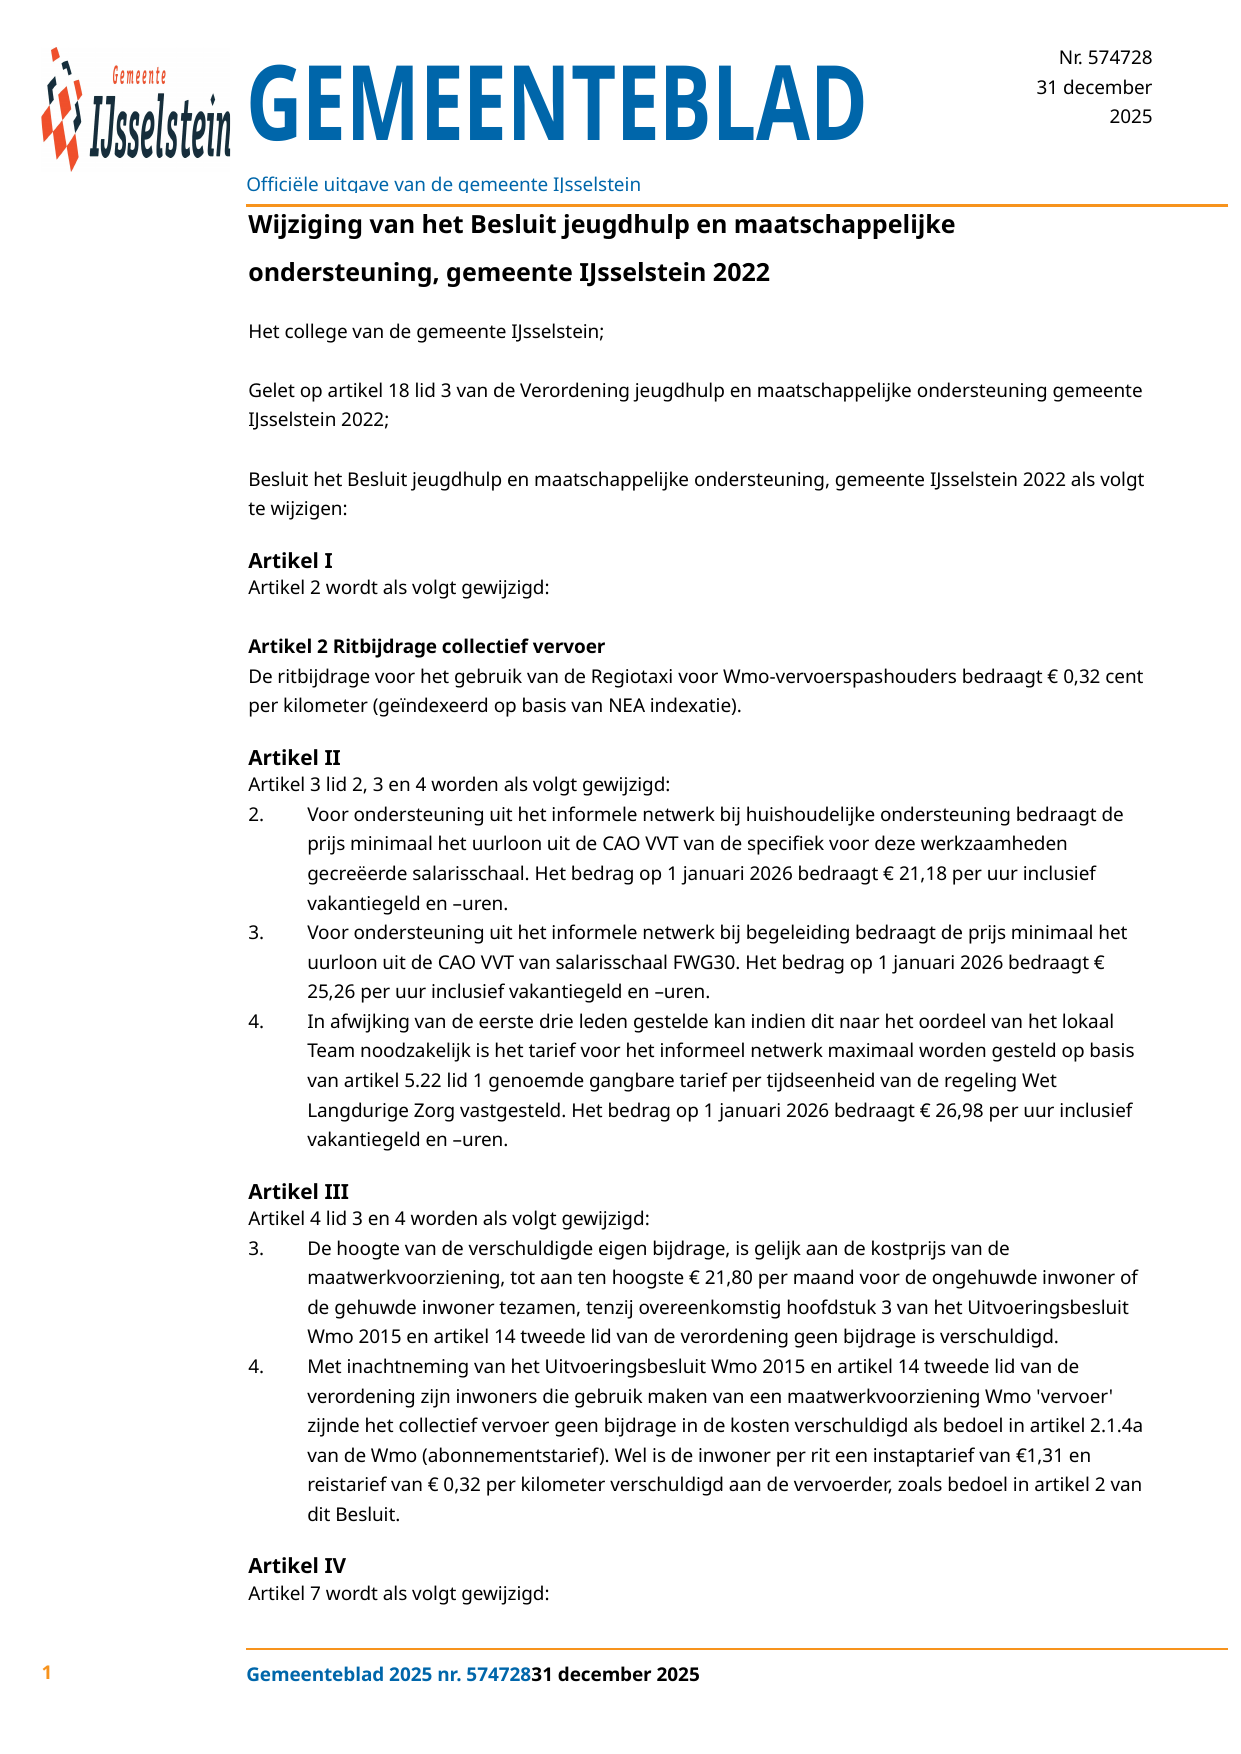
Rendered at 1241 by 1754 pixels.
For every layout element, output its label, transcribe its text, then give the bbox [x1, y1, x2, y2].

text Artikel III [248, 1177, 1152, 1205]
text De ritbijdrage voor het gebruik van de Regiotaxi voor Wmo-vervoerspashouders bedraagt € 0,32 cent per kilometer (geïndexeerd op basis van NEA indexatie). [248, 663, 1152, 718]
picture [41, 47, 231, 172]
list Voor ondersteuning uit het informele netwerk bij huishoudelijke ondersteuning bedraagt de prijs minimaal het uurloon uit de CAO VVT van de specifiek voor deze werkzaamheden gecreëerde salarisschaal. Het bedrag op 1 januari 2026 bedraagt € 21,18 per uur inclusief vakantiegeld en –uren. [248, 801, 1152, 916]
text Artikel 2 Ritbijdrage collectief vervoer [248, 633, 1152, 659]
text Besluit het Besluit jeugdhulp en maatschappelijke ondersteuning, gemeente IJsselstein 2022 als volgt te wijzigen: [248, 466, 1152, 521]
text Artikel 3 lid 2, 3 en 4 worden als volgt gewijzigd: [248, 771, 1152, 797]
list In afwijking van de eerste drie leden gestelde kan indien dit naar het oordeel van het lokaal Team noodzakelijk is het tarief voor het informeel netwerk maximaal worden gesteld op basis van artikel 5.22 lid 1 genoemde gangbare tarief per tijdseenheid van de regeling Wet Langdurige Zorg vastgesteld. Het bedrag op 1 januari 2026 bedraagt € 26,98 per uur inclusief vakantiegeld en –uren. [248, 1008, 1152, 1152]
list De hoogte van de verschuldigde eigen bijdrage, is gelijk aan de kostprijs van de maatwerkvoorziening, tot aan ten hoogste € 21,80 per maand voor de ongehuwde inwoner of de gehuwde inwoner tezamen, tenzij overeenkomstig hoofdstuk 3 van het Uitvoeringsbesluit Wmo 2015 en artikel 14 tweede lid van de verordening geen bijdrage is verschuldigd. [248, 1235, 1152, 1349]
text Het college van de gemeente IJsselstein; [248, 318, 1152, 344]
text Artikel IV [248, 1552, 1152, 1580]
text Artikel 2 wordt als volgt gewijzigd: [248, 574, 1152, 600]
text Artikel 4 lid 3 en 4 worden als volgt gewijzigd: [248, 1205, 1152, 1231]
text Artikel II [248, 743, 1152, 771]
list Voor ondersteuning uit het informele netwerk bij begeleiding bedraagt de prijs minimaal het uurloon uit de CAO VVT van salarisschaal FWG30. Het bedrag op 1 januari 2026 bedraagt € 25,26 per uur inclusief vakantiegeld en –uren. [248, 919, 1152, 1004]
list Met inachtneming van het Uitvoeringsbesluit Wmo 2015 en artikel 14 tweede lid van de verordening zijn inwoners die gebruik maken van een maatwerkvoorziening Wmo 'vervoer' zijnde het collectief vervoer geen bijdrage in de kosten verschuldigd als bedoel in artikel 2.1.4a van de Wmo (abonnementstarief). Wel is de inwoner per rit een instaptarief van €1,31 en reistarief van € 0,32 per kilometer verschuldigd aan de vervoerder, zoals bedoel in artikel 2 van dit Besluit. [248, 1353, 1152, 1527]
text Artikel 7 wordt als volgt gewijzigd: [248, 1580, 1152, 1606]
text Artikel I [248, 546, 1152, 574]
text Gelet op artikel 18 lid 3 van de Verordening jeugdhulp en maatschappelijke ondersteuning gemeente IJsselstein 2022; [248, 377, 1152, 432]
text Wijziging van het Besluit jeugdhulp en maatschappelijke ondersteuning, gemeente IJsselstein 2022 [248, 207, 1152, 288]
